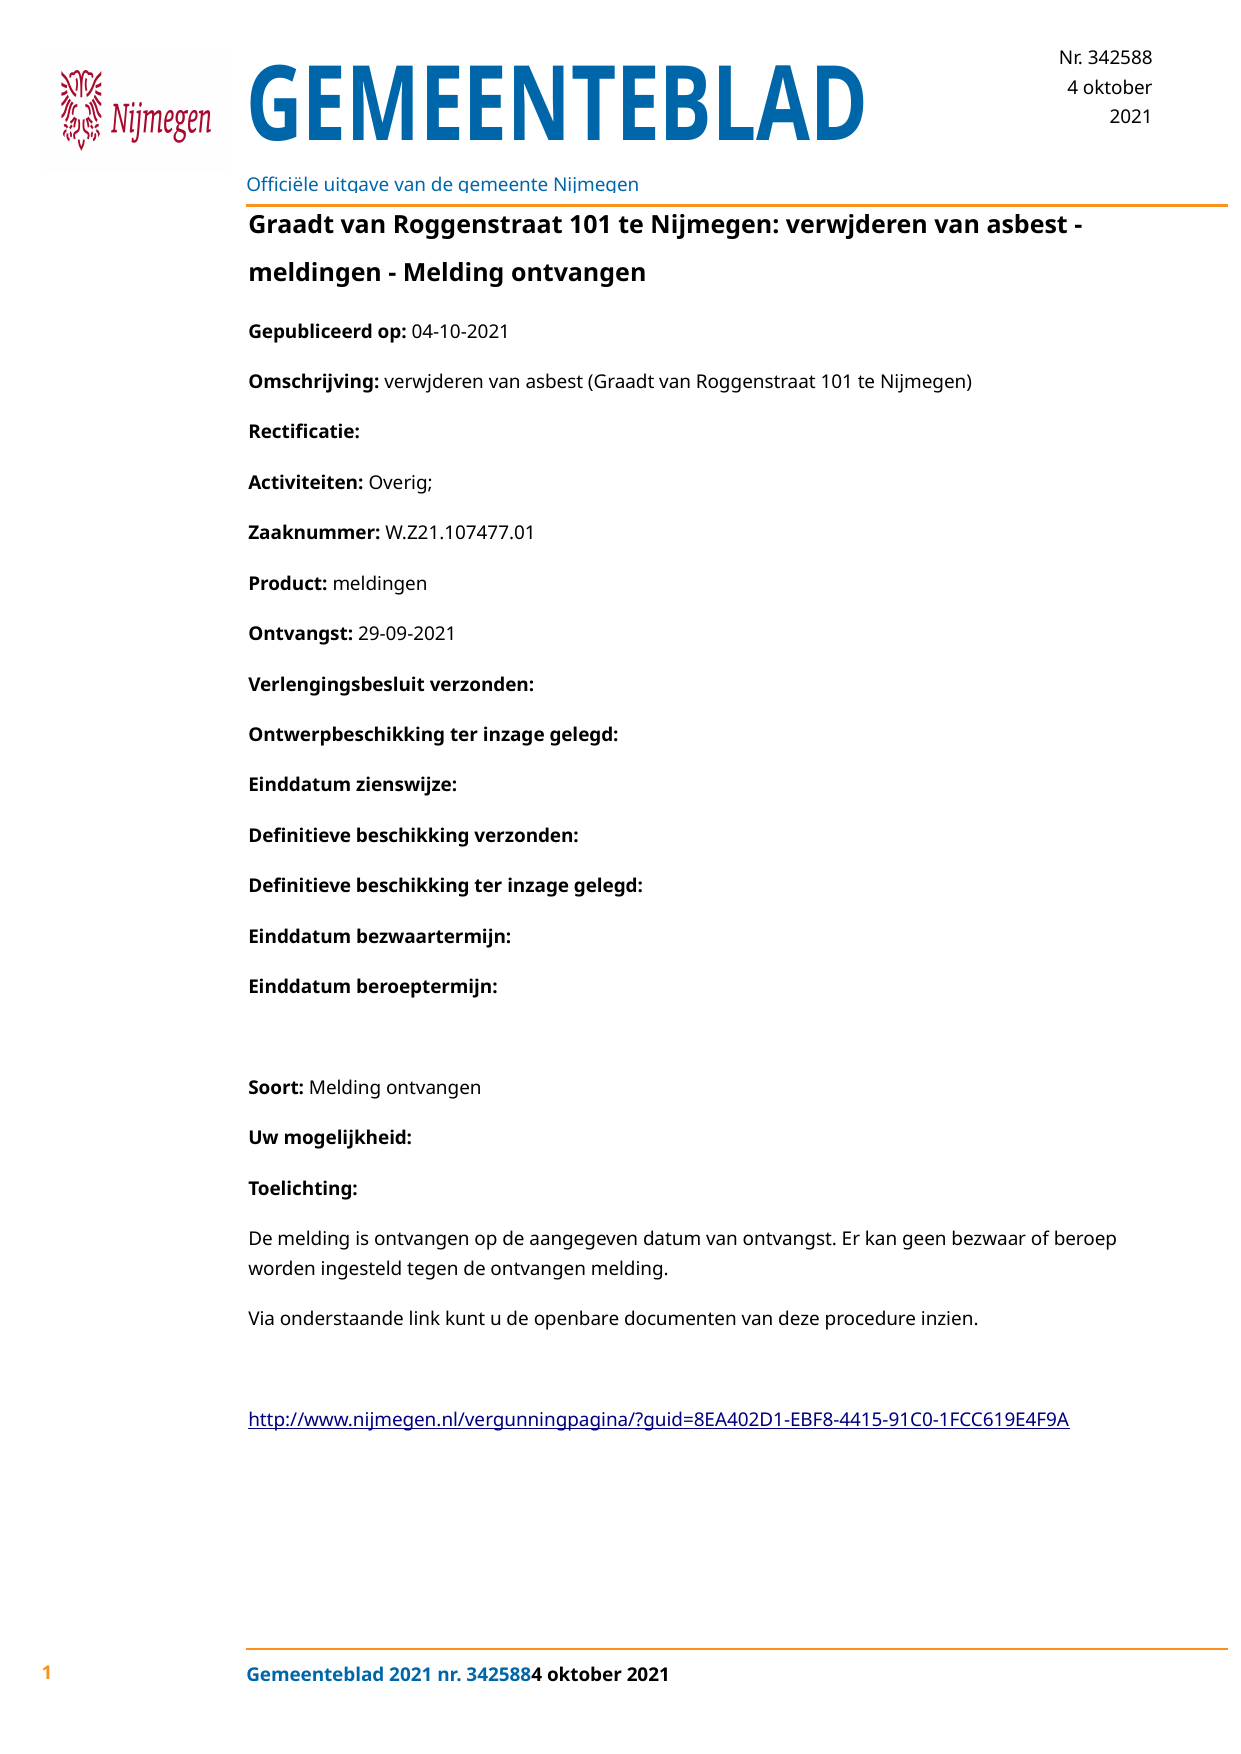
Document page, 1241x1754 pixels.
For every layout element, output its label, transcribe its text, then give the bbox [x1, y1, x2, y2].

text Graadt van Roggenstraat 101 te Nijmegen: verwjderen van asbest - meldingen - Melding ontvangen [248, 207, 1152, 288]
text Ontwerpbeschikking ter inzage gelegd: [248, 721, 1152, 747]
text Omschrijving: verwjderen van asbest (Graadt van Roggenstraat 101 te Nijmegen) [248, 368, 1152, 394]
text Product: meldingen [248, 570, 1152, 596]
text Einddatum zienswijze: [248, 772, 1152, 797]
text Definitieve beschikking verzonden: [248, 822, 1152, 848]
text Activiteiten: Overig; [248, 469, 1152, 495]
text Gepubliceerd op: 04-10-2021 [248, 318, 1152, 344]
text Rectificatie: [248, 419, 1152, 444]
text Uw mogelijkheid: [248, 1124, 1152, 1150]
text Soort: Melding ontvangen [248, 1074, 1152, 1100]
text Einddatum beroeptermijn: [248, 973, 1152, 999]
text Definitieve beschikking ter inzage gelegd: [248, 872, 1152, 898]
text Verlengingsbesluit verzonden: [248, 671, 1152, 697]
text Toelichting: [248, 1175, 1152, 1201]
picture [41, 47, 231, 172]
text De melding is ontvangen op de aangegeven datum van ontvangst. Er kan geen bezwaar of beroep worden ingesteld tegen de ontvangen melding. [248, 1225, 1152, 1281]
text Zaaknummer: W.Z21.107477.01 [248, 519, 1152, 545]
text Ontvangst: 29-09-2021 [248, 620, 1152, 646]
text Einddatum bezwaartermijn: [248, 923, 1152, 949]
text Via onderstaande link kunt u de openbare documenten van deze procedure inzien. [248, 1305, 1152, 1331]
text http://www.nijmegen.nl/vergunningpagina/?guid=8EA402D1-EBF8-4415-91C0-1FCC619E4F9A [248, 1406, 1152, 1432]
